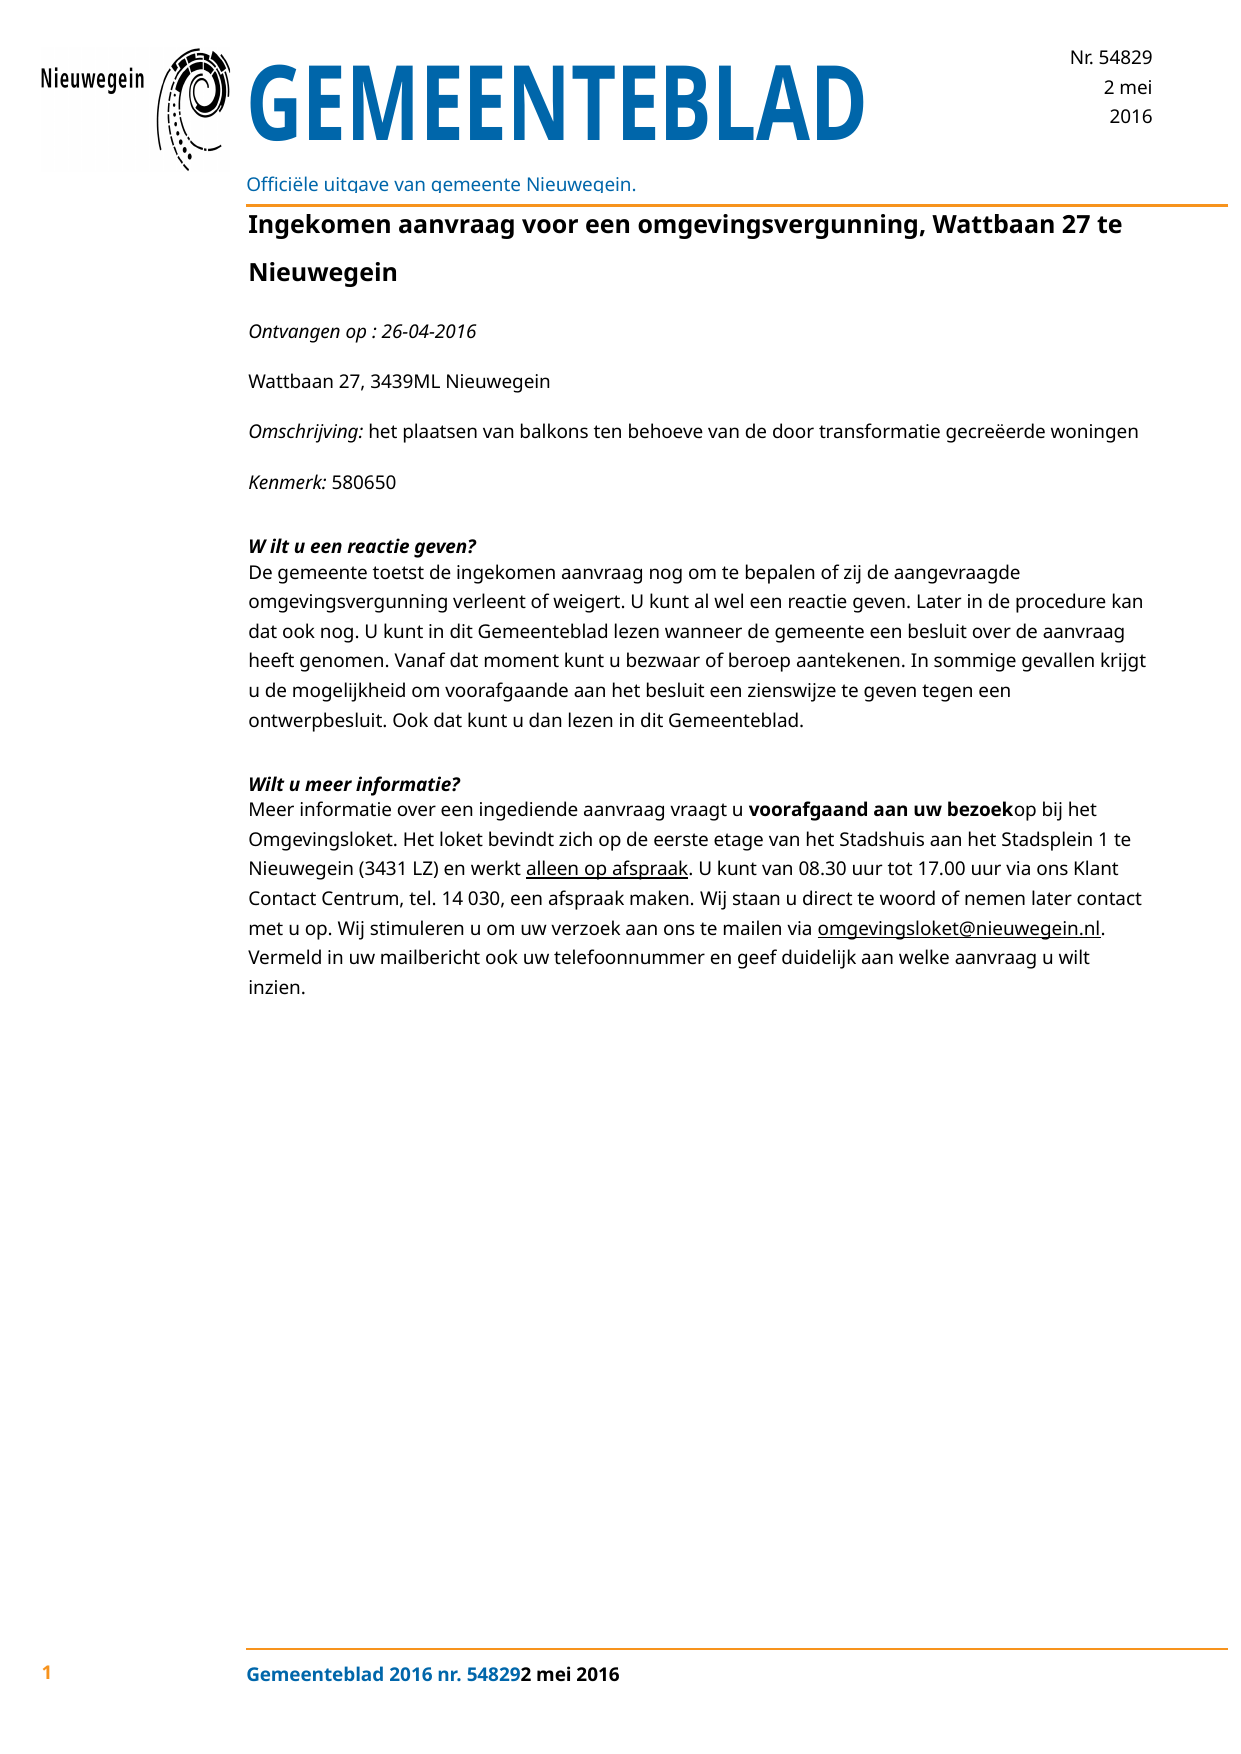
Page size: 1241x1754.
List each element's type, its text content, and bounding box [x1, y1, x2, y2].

picture [41, 47, 231, 172]
text Meer informatie over een ingediende aanvraag vraagt u voorafgaand aan uw bezoekop bij het Omgevingsloket. Het loket bevindt zich op de eerste etage van het Stadshuis aan het Stadsplein 1 te Nieuwegein (3431 LZ) en werkt alleen op afspraak. U kunt van 08.30 uur tot 17.00 uur via ons Klant Contact Centrum, tel. 14 030, een afspraak maken. Wij staan u direct te woord of nemen later contact met u op. Wij stimuleren u om uw verzoek aan ons te mailen via omgevingsloket@nieuwegein.nl. Vermeld in uw mailbericht ook uw telefoonnummer en geef duidelijk aan welke aanvraag u wilt inzien. [248, 796, 1152, 1000]
text Wilt u meer informatie? [248, 771, 1152, 796]
text Ingekomen aanvraag voor een omgevingsvergunning, Wattbaan 27 te Nieuwegein [248, 207, 1152, 288]
text Kenmerk: 580650 [248, 469, 1152, 495]
text De gemeente toetst de ingekomen aanvraag nog om te bepalen of zij de aangevraagde omgevingsvergunning verleent of weigert. U kunt al wel een reactie geven. Later in de procedure kan dat ook nog. U kunt in dit Gemeenteblad lezen wanneer de gemeente een besluit over de aanvraag heeft genomen. Vanaf dat moment kunt u bezwaar of beroep aantekenen. In sommige gevallen krijgt u de mogelijkheid om voorafgaande aan het besluit een zienswijze te geven tegen een ontwerpbesluit. Ook dat kunt u dan lezen in dit Gemeenteblad. [248, 559, 1152, 732]
text Omschrijving: het plaatsen van balkons ten behoeve van de door transformatie gecreëerde woningen [248, 419, 1152, 444]
text Wattbaan 27, 3439ML Nieuwegein [248, 368, 1152, 394]
text W ilt u een reactie geven? [248, 533, 1152, 559]
text Ontvangen op : 26-04-2016 [248, 318, 1152, 344]
